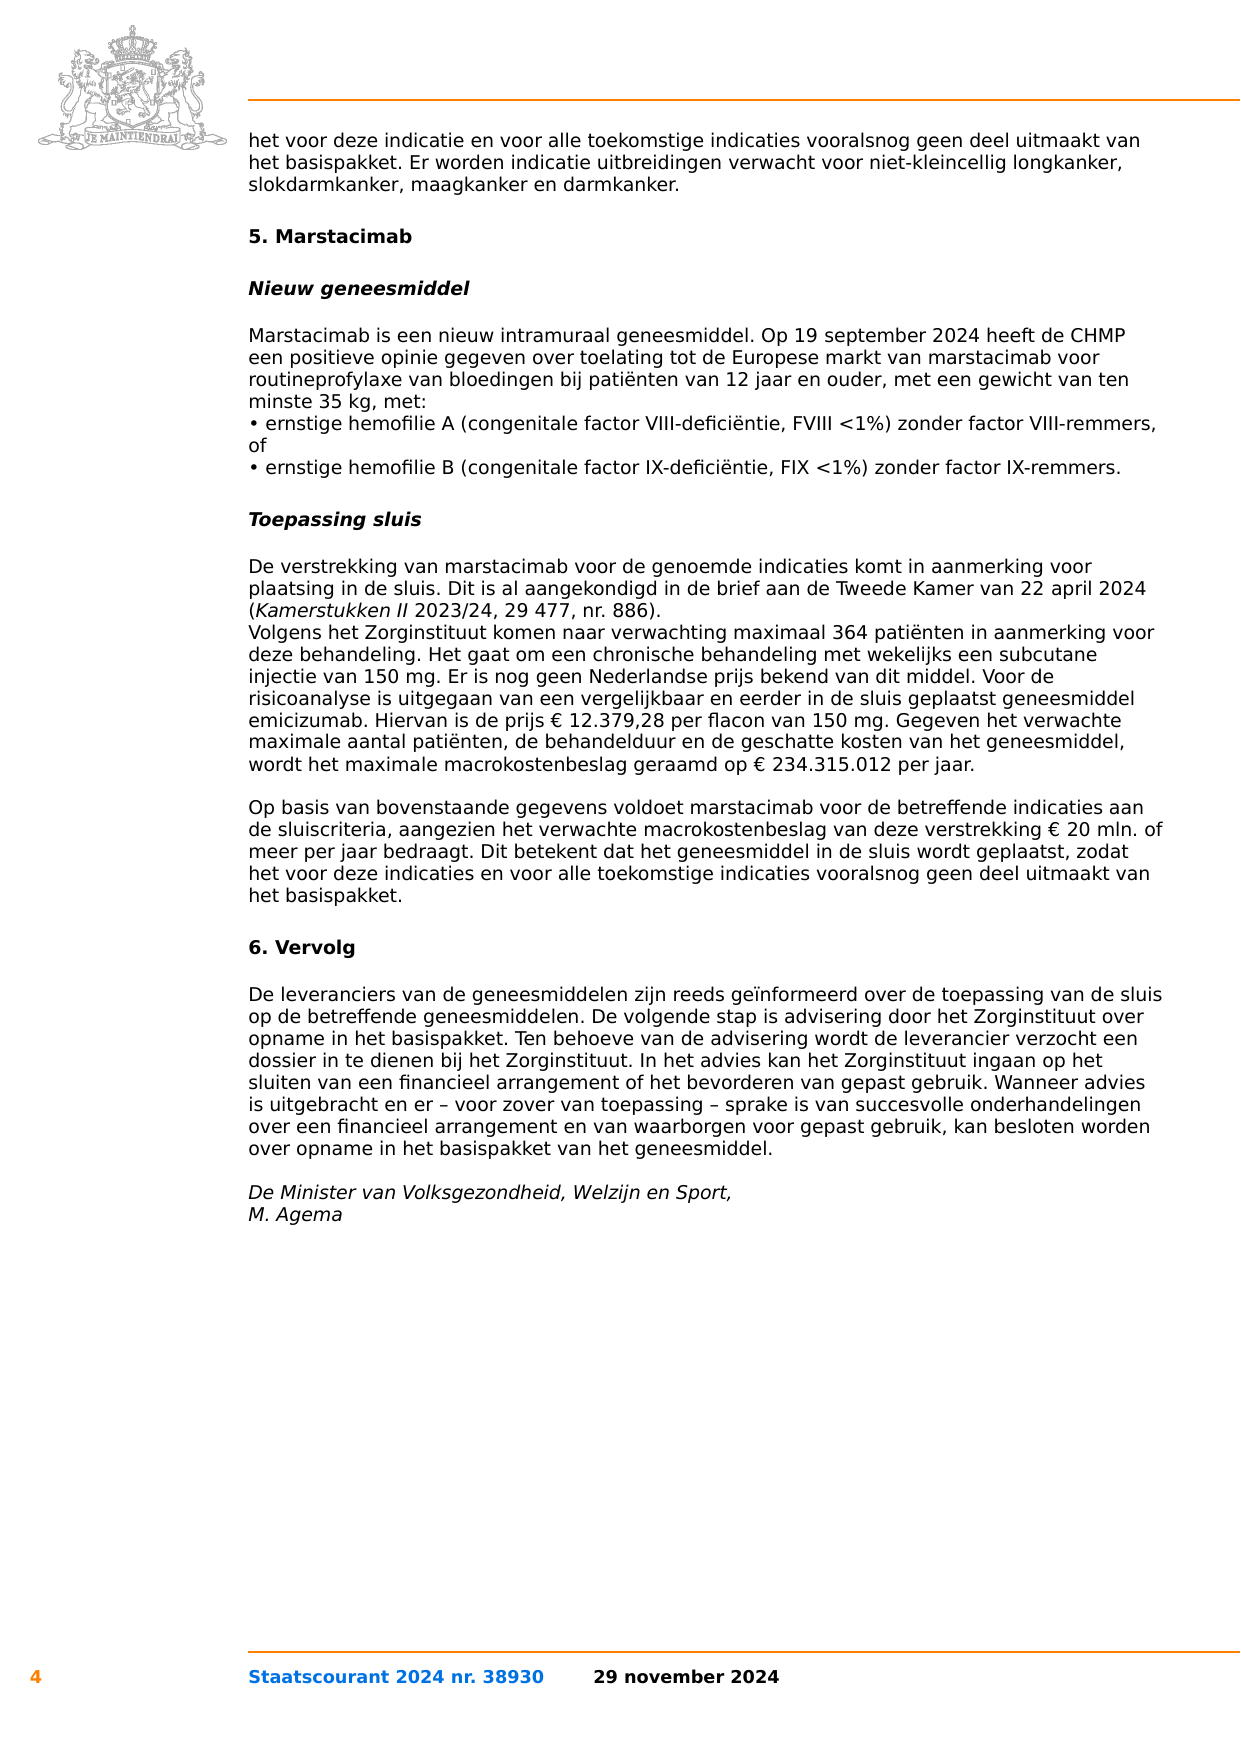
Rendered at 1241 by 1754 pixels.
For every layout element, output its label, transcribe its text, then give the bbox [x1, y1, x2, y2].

subtitle 5. Marstacimab [248, 226, 1163, 248]
text Marstacimab is een nieuw intramuraal geneesmiddel. Op 19 september 2024 heeft de CHMP een positieve opinie gegeven over toelating tot de Europese markt van marstacimab voor routineprofylaxe van bloedingen bij patiënten van 12 jaar en ouder, met een gewicht van ten minste 35 kg, met: [248, 325, 1163, 413]
text Op basis van bovenstaande gegevens voldoet marstacimab voor de betreffende indicaties aan de sluiscriteria, aangezien het verwachte macrokostenbeslag van deze verstrekking € 20 mln. of meer per jaar bedraagt. Dit betekent dat het geneesmiddel in de sluis wordt geplaatst, zodat het voor deze indicaties en voor alle toekomstige indicaties vooralsnog geen deel uitmaakt van het basispakket. [248, 797, 1163, 907]
text De verstrekking van marstacimab voor de genoemde indicaties komt in aanmerking voor plaatsing in de sluis. Dit is al aangekondigd in de brief aan de Tweede Kamer van 22 april 2024 (Kamerstukken II 2023/24, 29 477, nr. 886). [248, 556, 1163, 622]
text Volgens het Zorginstituut komen naar verwachting maximaal 364 patiënten in aanmerking voor deze behandeling. Het gaat om een chronische behandeling met wekelijks een subcutane injectie van 150 mg. Er is nog geen Nederlandse prijs bekend van dit middel. Voor de risicoanalyse is uitgegaan van een vergelijkbaar en eerder in de sluis geplaatst geneesmiddel emicizumab. Hiervan is de prijs € 12.379,28 per flacon van 150 mg. Gegeven het verwachte maximale aantal patiënten, de behandelduur en de geschatte kosten van het geneesmiddel, wordt het maximale macrokostenbeslag geraamd op € 234.315.012 per jaar. [248, 622, 1163, 775]
picture [38, 25, 227, 150]
subtitle 6. Vervolg [248, 937, 1163, 959]
text De Minister van Volksgezondheid, Welzijn en Sport, M. Agema [248, 1182, 1163, 1226]
text De leveranciers van de geneesmiddelen zijn reeds geïnformeerd over de toepassing van de sluis op de betreffende geneesmiddelen. De volgende stap is advisering door het Zorginstituut over opname in het basispakket. Ten behoeve van de advisering wordt de leverancier verzocht een dossier in te dienen bij het Zorginstituut. In het advies kan het Zorginstituut ingaan op het sluiten van een financieel arrangement of het bevorderen van gepast gebruik. Wanneer advies is uitgebracht en er – voor zover van toepassing – sprake is van succesvolle onderhandelingen over een financieel arrangement en van waarborgen voor gepast gebruik, kan besloten worden over opname in het basispakket van het geneesmiddel. [248, 984, 1163, 1160]
text het voor deze indicatie en voor alle toekomstige indicaties vooralsnog geen deel uitmaakt van het basispakket. Er worden indicatie uitbreidingen verwacht voor niet-kleincellig longkanker, slokdarmkanker, maagkanker en darmkanker. [248, 130, 1163, 196]
subtitle Nieuw geneesmiddel [248, 278, 1163, 300]
text • ernstige hemofilie B (congenitale factor IX-deficiëntie, FIX <1%) zonder factor IX-remmers. [248, 457, 1163, 479]
text • ernstige hemofilie A (congenitale factor VIII-deficiëntie, FVIII <1%) zonder factor VIII-remmers, of [248, 413, 1163, 457]
subtitle Toepassing sluis [248, 509, 1163, 531]
